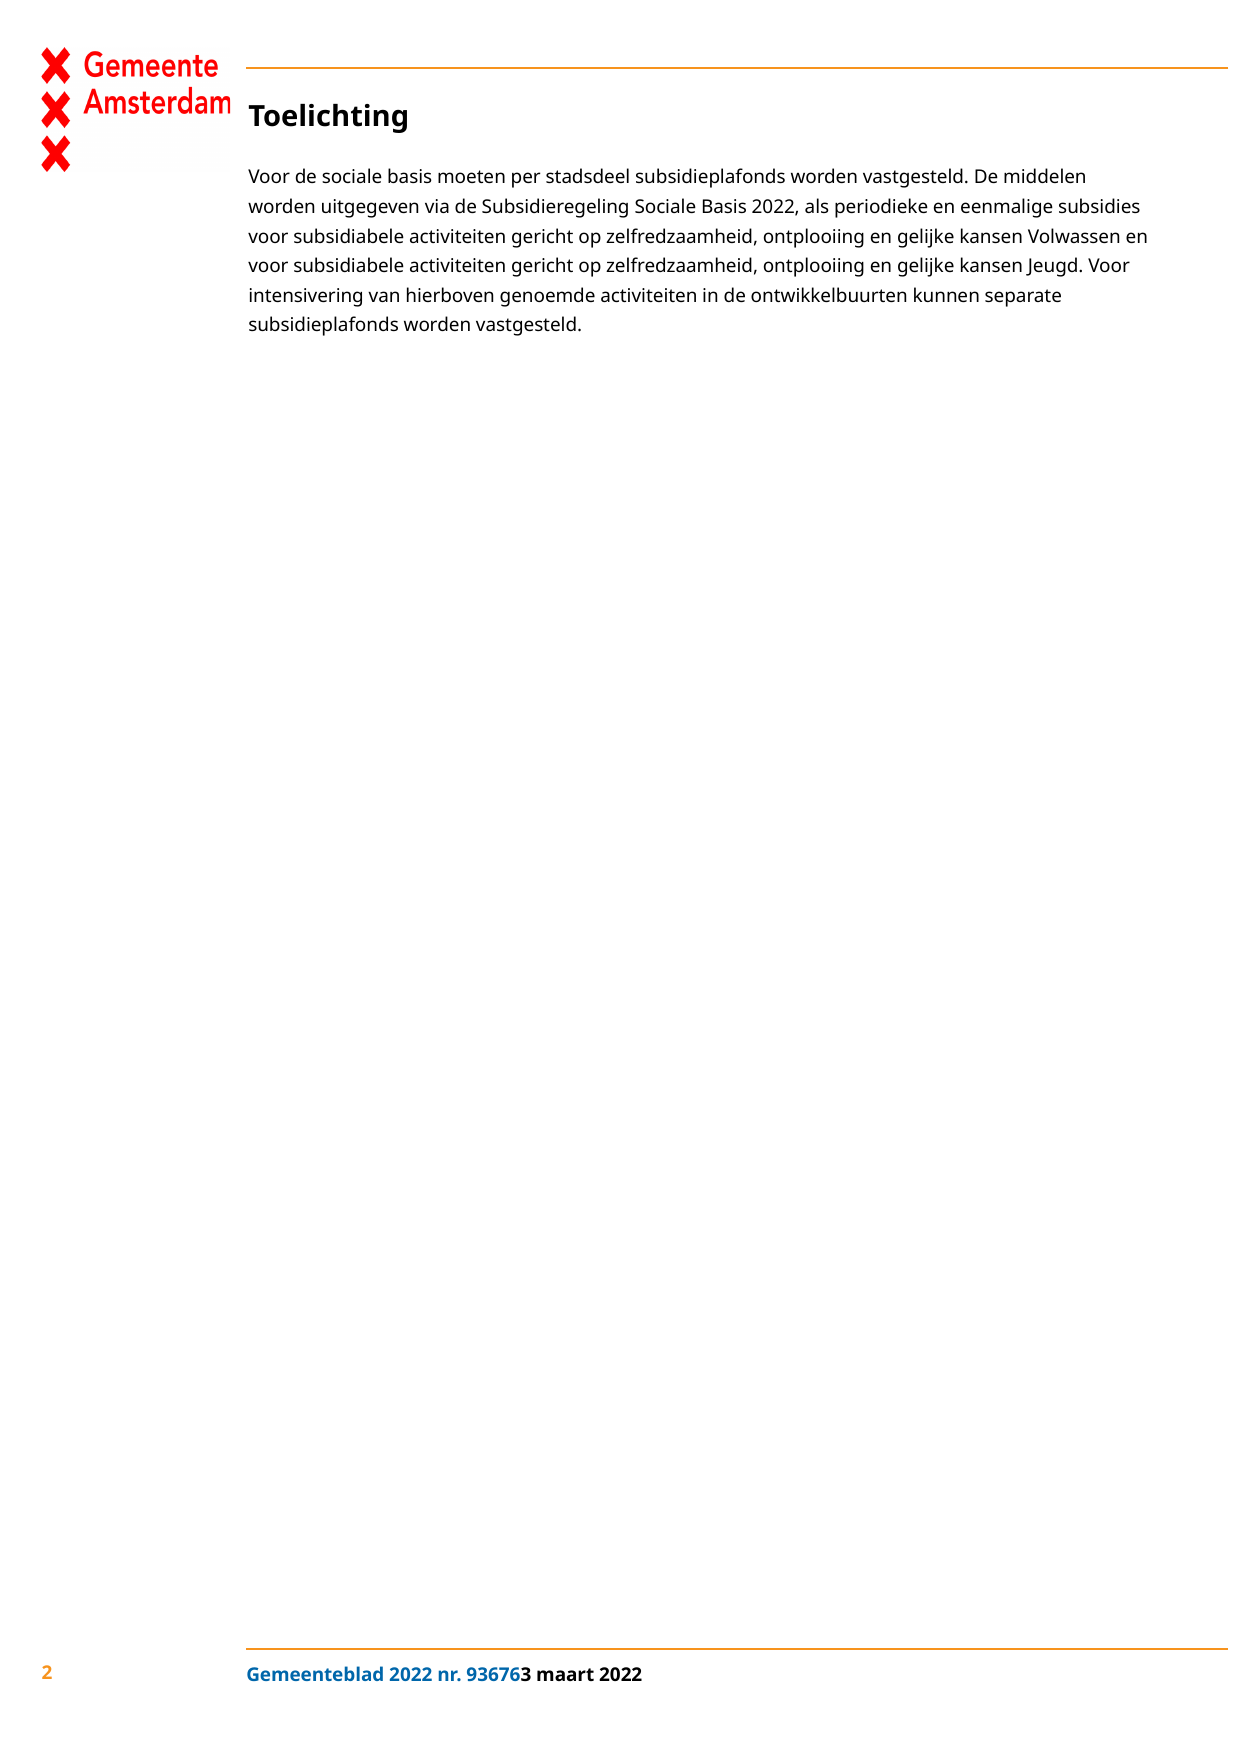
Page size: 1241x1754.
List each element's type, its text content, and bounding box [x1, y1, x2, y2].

text Toelichting [248, 95, 1152, 134]
text Voor de sociale basis moeten per stadsdeel subsidieplafonds worden vastgesteld. De middelen worden uitgegeven via de Subsidieregeling Sociale Basis 2022, als periodieke en eenmalige subsidies voor subsidiabele activiteiten gericht op zelfredzaamheid, ontplooiing en gelijke kansen Volwassen en voor subsidiabele activiteiten gericht op zelfredzaamheid, ontplooiing en gelijke kansen Jeugd. Voor intensivering van hierboven genoemde activiteiten in de ontwikkelbuurten kunnen separate subsidieplafonds worden vastgesteld. [248, 164, 1152, 337]
picture [41, 47, 231, 172]
